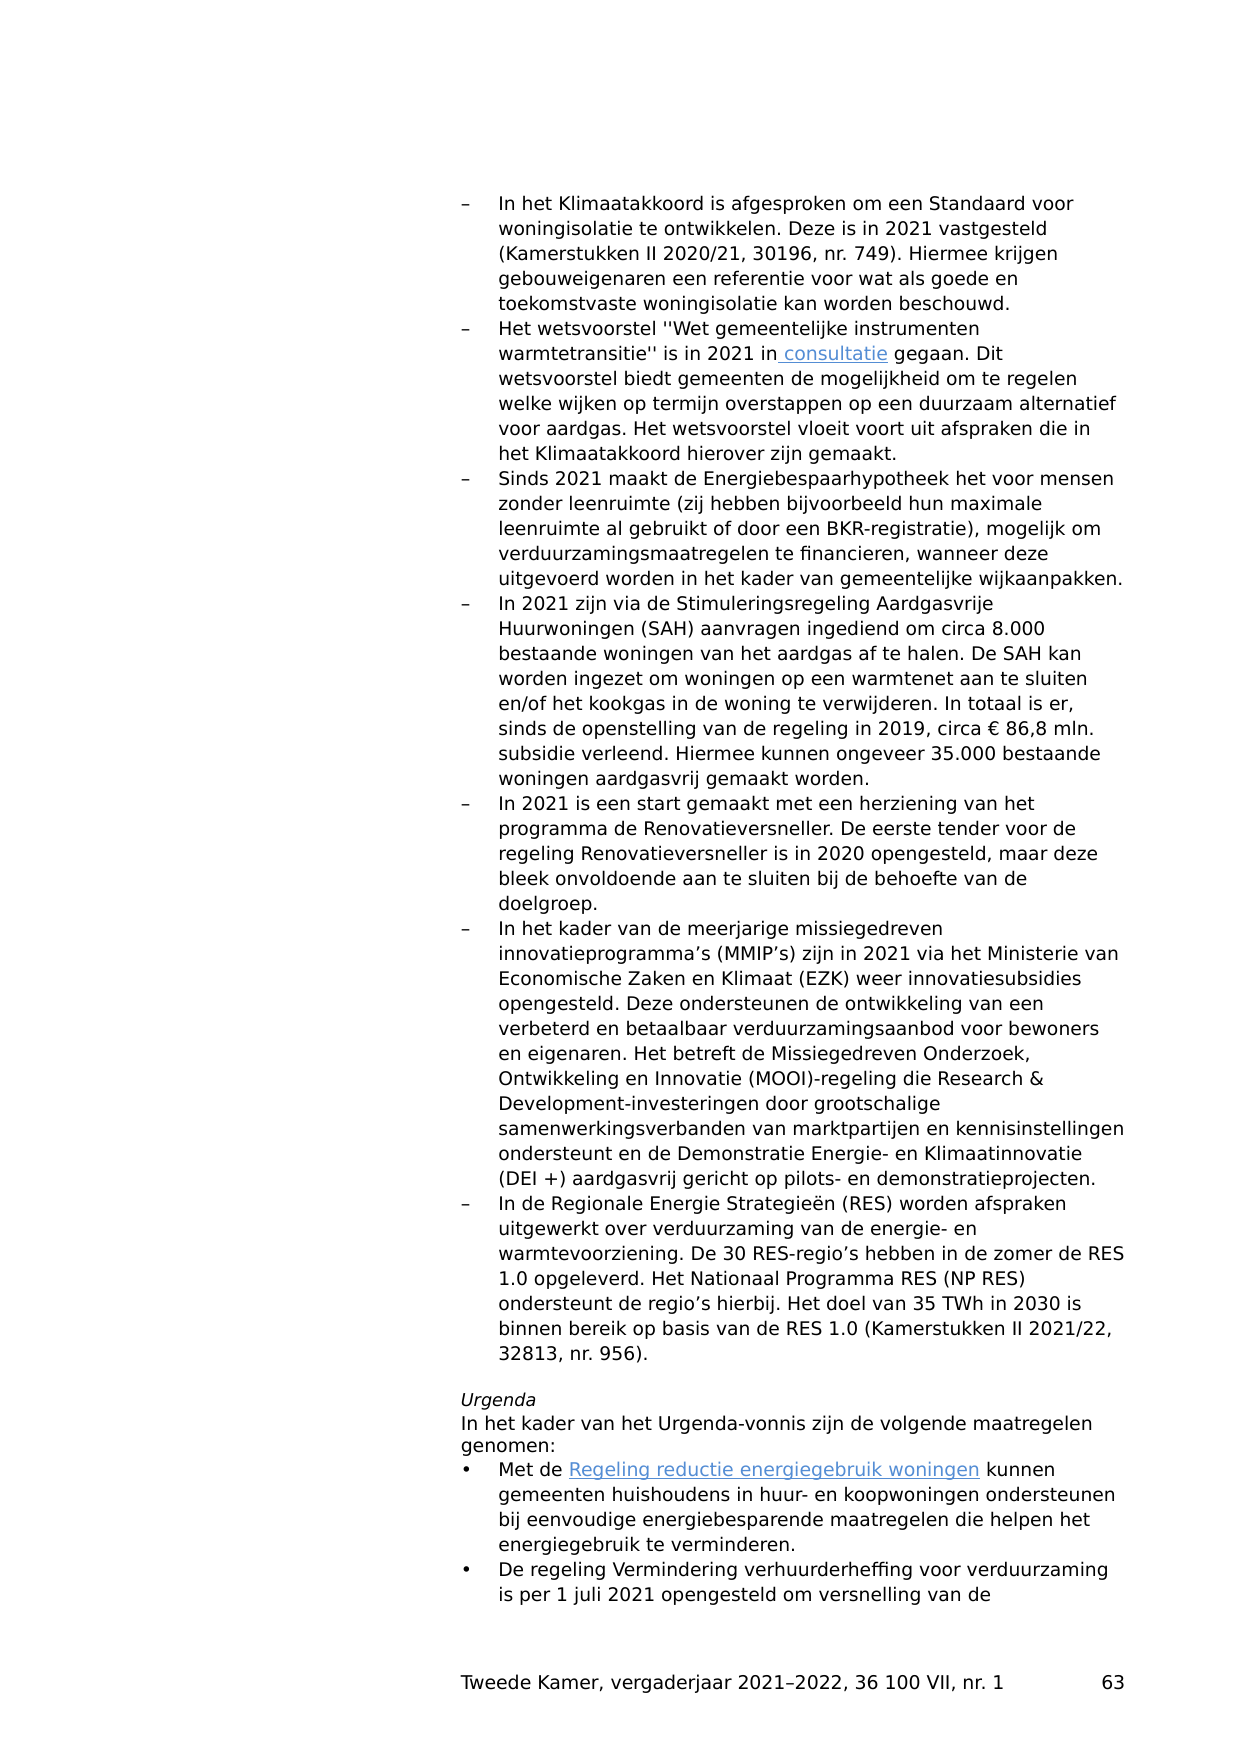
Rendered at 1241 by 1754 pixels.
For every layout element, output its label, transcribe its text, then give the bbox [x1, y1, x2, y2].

list In 2021 is een start gemaakt met een herziening van het programma de Renovatieversneller. De eerste tender voor de regeling Renovatieversneller is in 2020 opengesteld, maar deze bleek onvoldoende aan te sluiten bij de behoefte van de doelgroep. [461, 791, 1125, 916]
text Urgenda [461, 1388, 1125, 1411]
list Het wetsvoorstel ''Wet gemeentelijke instrumenten warmtetransitie'' is in 2021 in consultatie gegaan. Dit wetsvoorstel biedt gemeenten de mogelijkheid om te regelen welke wijken op termijn overstappen op een duurzaam alternatief voor aardgas. Het wetsvoorstel vloeit voort uit afspraken die in het Klimaatakkoord hierover zijn gemaakt. [461, 316, 1125, 466]
list In de Regionale Energie Strategieën (RES) worden afspraken uitgewerkt over verduurzaming van de energie- en warmtevoorziening. De 30 RES-regio’s hebben in de zomer de RES 1.0 opgeleverd. Het Nationaal Programma RES (NP RES) ondersteunt de regio’s hierbij. Het doel van 35 TWh in 2030 is binnen bereik op basis van de RES 1.0 (Kamerstukken II 2021/22, 32813, nr. 956). [461, 1191, 1125, 1366]
list In het kader van de meerjarige missiegedreven innovatieprogramma’s (MMIP’s) zijn in 2021 via het Ministerie van Economische Zaken en Klimaat (EZK) weer innovatiesubsidies opengesteld. Deze ondersteunen de ontwikkeling van een verbeterd en betaalbaar verduurzamingsaanbod voor bewoners en eigenaren. Het betreft de Missiegedreven Onderzoek, Ontwikkeling en Innovatie (MOOI)-regeling die Research & Development-investeringen door grootschalige samenwerkingsverbanden van marktpartijen en kennisinstellingen ondersteunt en de Demonstratie Energie- en Klimaatinnovatie (DEI +) aardgasvrij gericht op pilots- en demonstratieprojecten. [461, 916, 1125, 1191]
text In het kader van het Urgenda-vonnis zijn de volgende maatregelen genomen: [461, 1413, 1125, 1457]
list Met de Regeling reductie energiegebruik woningen kunnen gemeenten huishoudens in huur- en koopwoningen ondersteunen bij eenvoudige energiebesparende maatregelen die helpen het energiegebruik te verminderen. [461, 1457, 1125, 1557]
list De regeling Vermindering verhuurderheffing voor verduurzaming is per 1 juli 2021 opengesteld om versnelling van de [461, 1557, 1125, 1607]
list In het Klimaatakkoord is afgesproken om een Standaard voor woningisolatie te ontwikkelen. Deze is in 2021 vastgesteld (Kamerstukken II 2020/21, 30196, nr. 749). Hiermee krijgen gebouweigenaren een referentie voor wat als goede en toekomstvaste woningisolatie kan worden beschouwd. [461, 191, 1125, 316]
list In 2021 zijn via de Stimuleringsregeling Aardgasvrije Huurwoningen (SAH) aanvragen ingediend om circa 8.000 bestaande woningen van het aardgas af te halen. De SAH kan worden ingezet om woningen op een warmtenet aan te sluiten en/of het kookgas in de woning te verwijderen. In totaal is er, sinds de openstelling van de regeling in 2019, circa € 86,8 mln. subsidie verleend. Hiermee kunnen ongeveer 35.000 bestaande woningen aardgasvrij gemaakt worden. [461, 591, 1125, 791]
list Sinds 2021 maakt de Energiebespaarhypotheek het voor mensen zonder leenruimte (zij hebben bijvoorbeeld hun maximale leenruimte al gebruikt of door een BKR-registratie), mogelijk om verduurzamingsmaatregelen te financieren, wanneer deze uitgevoerd worden in het kader van gemeentelijke wijkaanpakken. [461, 466, 1125, 591]
